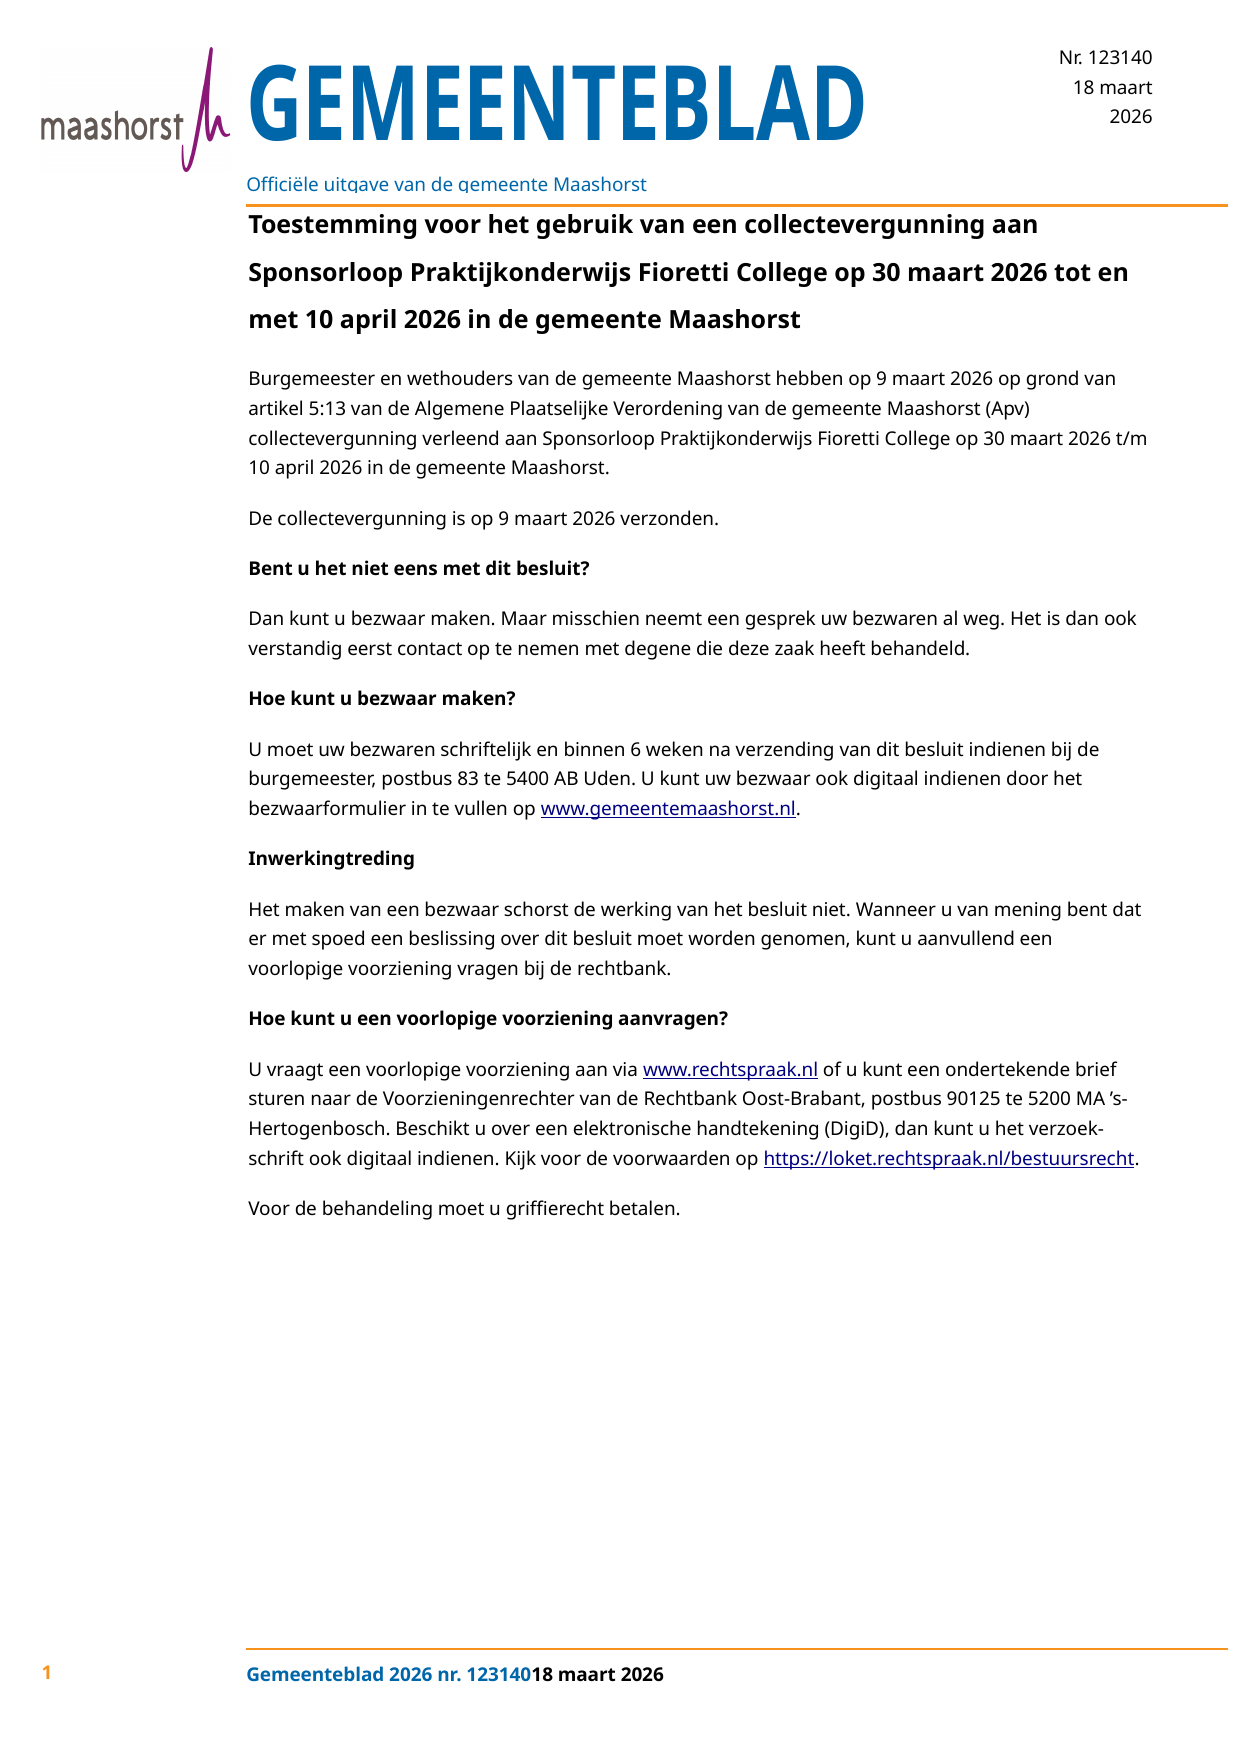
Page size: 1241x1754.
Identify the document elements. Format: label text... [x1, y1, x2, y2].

text De collectevergunning is op 9 maart 2026 verzonden. [248, 505, 1152, 530]
text U vraagt een voorlopige voorziening aan via www.rechtspraak.nl of u kunt een ondertekende brief sturen naar de Voorzieningenrechter van de Rechtbank Oost-Brabant, postbus 90125 te 5200 MA ’s-Hertogenbosch. Beschikt u over een elektronische handtekening (DigiD), dan kunt u het verzoek-schrift ook digitaal indienen. Kijk voor de voorwaarden op https://loket.rechtspraak.nl/bestuursrecht. [248, 1056, 1152, 1170]
text Inwerkingtreding [248, 846, 1152, 871]
text Voor de behandeling moet u griffierecht betalen. [248, 1195, 1152, 1221]
text Het maken van een bezwaar schorst de werking van het besluit niet. Wanneer u van mening bent dat er met spoed een beslissing over dit besluit moet worden genomen, kunt u aanvullend een voorlopige voorziening vragen bij de rechtbank. [248, 896, 1152, 981]
picture [41, 47, 231, 172]
text Hoe kunt u een voorlopige voorziening aanvragen? [248, 1006, 1152, 1031]
text Bent u het niet eens met dit besluit? [248, 555, 1152, 581]
text Toestemming voor het gebruik van een collectevergunning aan Sponsorloop Praktijkonderwijs Fioretti College op 30 maart 2026 tot en met 10 april 2026 in de gemeente Maashorst [248, 207, 1152, 336]
text Dan kunt u bezwaar maken. Maar misschien neemt een gesprek uw bezwaren al weg. Het is dan ook verstandig eerst contact op te nemen met degene die deze zaak heeft behandeld. [248, 606, 1152, 661]
text U moet uw bezwaren schriftelijk en binnen 6 weken na verzending van dit besluit indienen bij de burgemeester, postbus 83 te 5400 AB Uden. U kunt uw bezwaar ook digitaal indienen door het bezwaarformulier in te vullen op www.gemeentemaashorst.nl. [248, 736, 1152, 821]
text Hoe kunt u bezwaar maken? [248, 686, 1152, 711]
text Burgemeester en wethouders van de gemeente Maashorst hebben op 9 maart 2026 op grond van artikel 5:13 van de Algemene Plaatselijke Verordening van de gemeente Maashorst (Apv) collectevergunning verleend aan Sponsorloop Praktijkonderwijs Fioretti College op 30 maart 2026 t/m 10 april 2026 in de gemeente Maashorst. [248, 366, 1152, 480]
